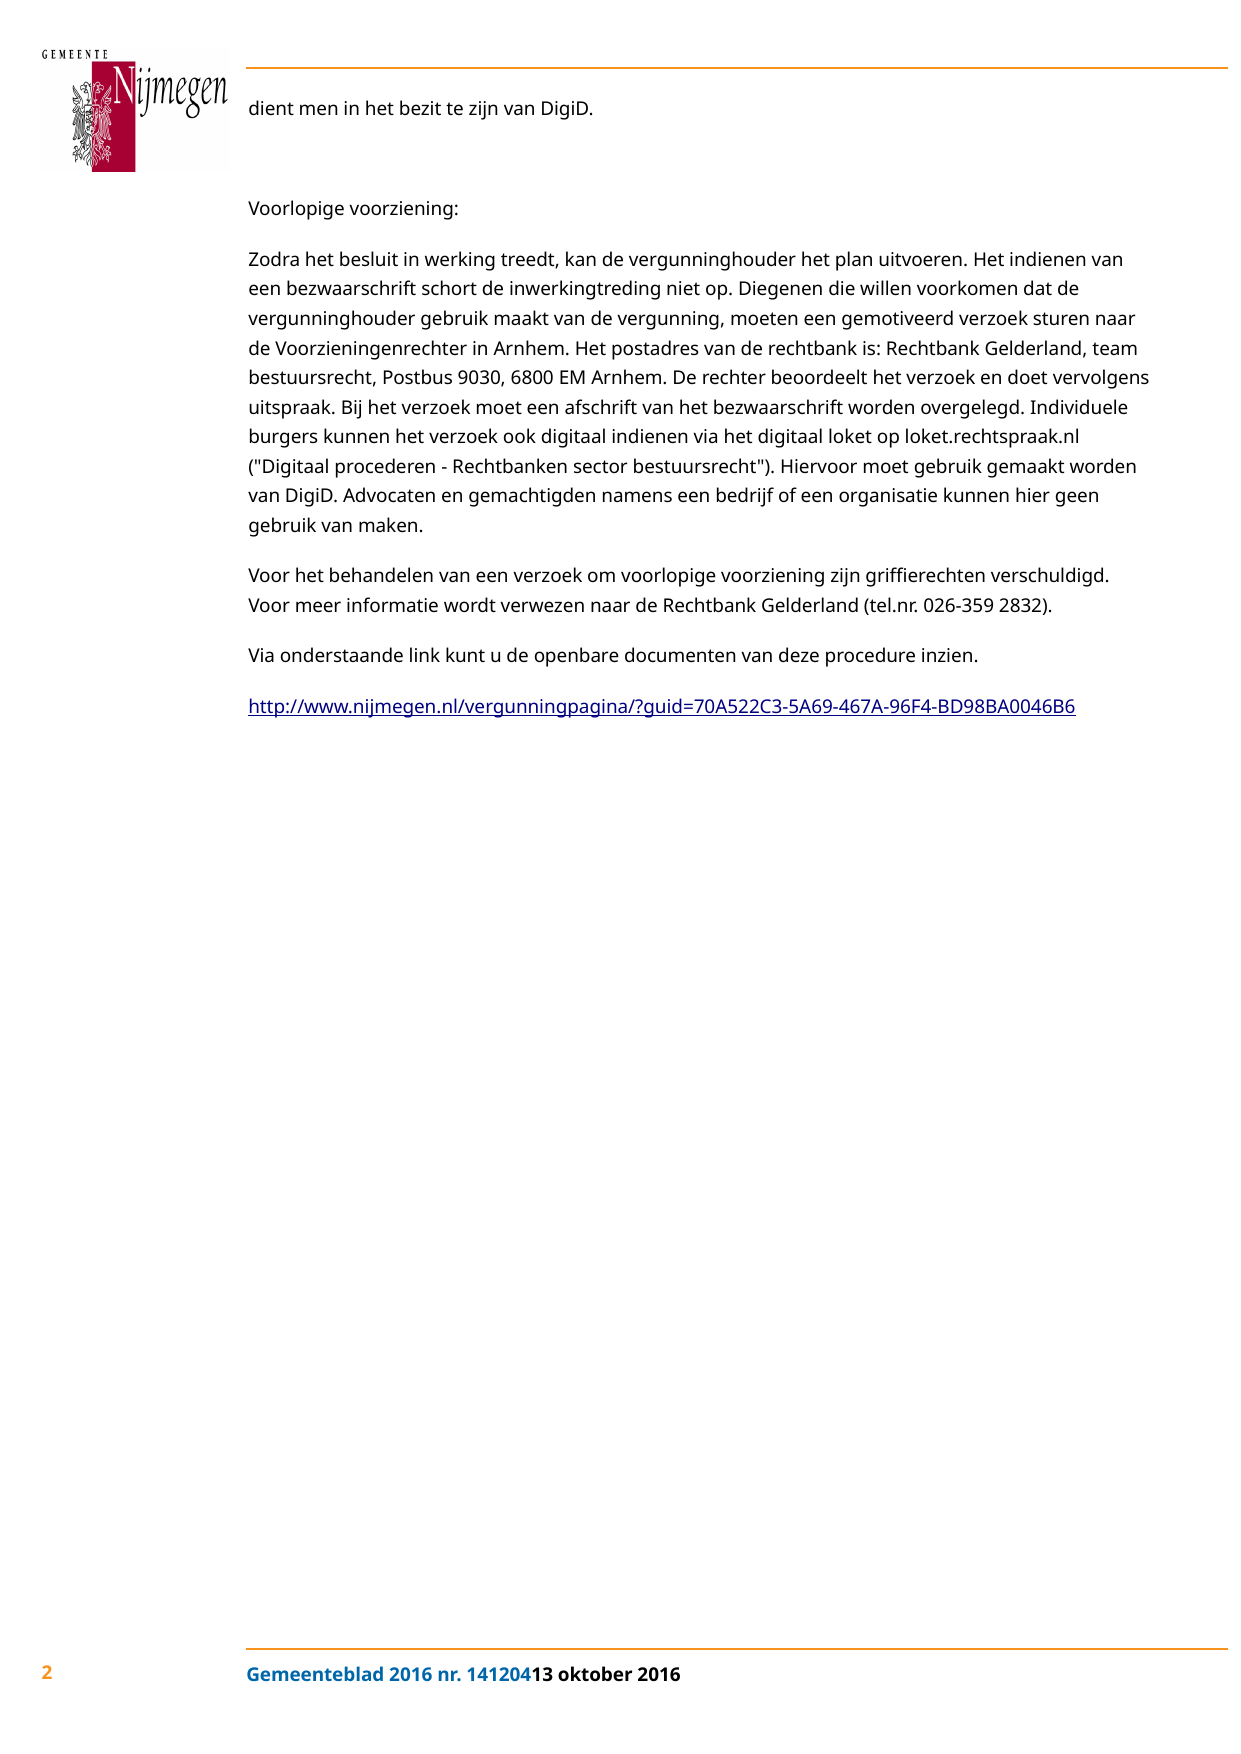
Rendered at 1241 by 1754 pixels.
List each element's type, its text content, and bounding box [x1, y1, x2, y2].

text Zodra het besluit in werking treedt, kan de vergunninghouder het plan uitvoeren. Het indienen van een bezwaarschrift schort de inwerkingtreding niet op. Diegenen die willen voorkomen dat de vergunninghouder gebruik maakt van de vergunning, moeten een gemotiveerd verzoek sturen naar de Voorzieningenrechter in Arnhem. Het postadres van de rechtbank is: Rechtbank Gelderland, team bestuursrecht, Postbus 9030, 6800 EM Arnhem. De rechter beoordeelt het verzoek en doet vervolgens uitspraak. Bij het verzoek moet een afschrift van het bezwaarschrift worden overgelegd. Individuele burgers kunnen het verzoek ook digitaal indienen via het digitaal loket op loket.rechtspraak.nl ("Digitaal procederen - Rechtbanken sector bestuursrecht"). Hiervoor moet gebruik gemaakt worden van DigiD. Advocaten en gemachtigden namens een bedrijf of een organisatie kunnen hier geen gebruik van maken. [248, 246, 1152, 538]
text http://www.nijmegen.nl/vergunningpagina/?guid=70A522C3-5A69-467A-96F4-BD98BA0046B6 [248, 693, 1152, 719]
text Voor het behandelen van een verzoek om voorlopige voorziening zijn griffierechten verschuldigd. Voor meer informatie wordt verwezen naar de Rechtbank Gelderland (tel.nr. 026-359 2832). [248, 563, 1152, 618]
text dient men in het bezit te zijn van DigiD. [248, 95, 1152, 121]
text Via onderstaande link kunt u de openbare documenten van deze procedure inzien. [248, 643, 1152, 668]
picture [41, 47, 231, 172]
text Voorlopige voorziening: [248, 196, 1152, 221]
